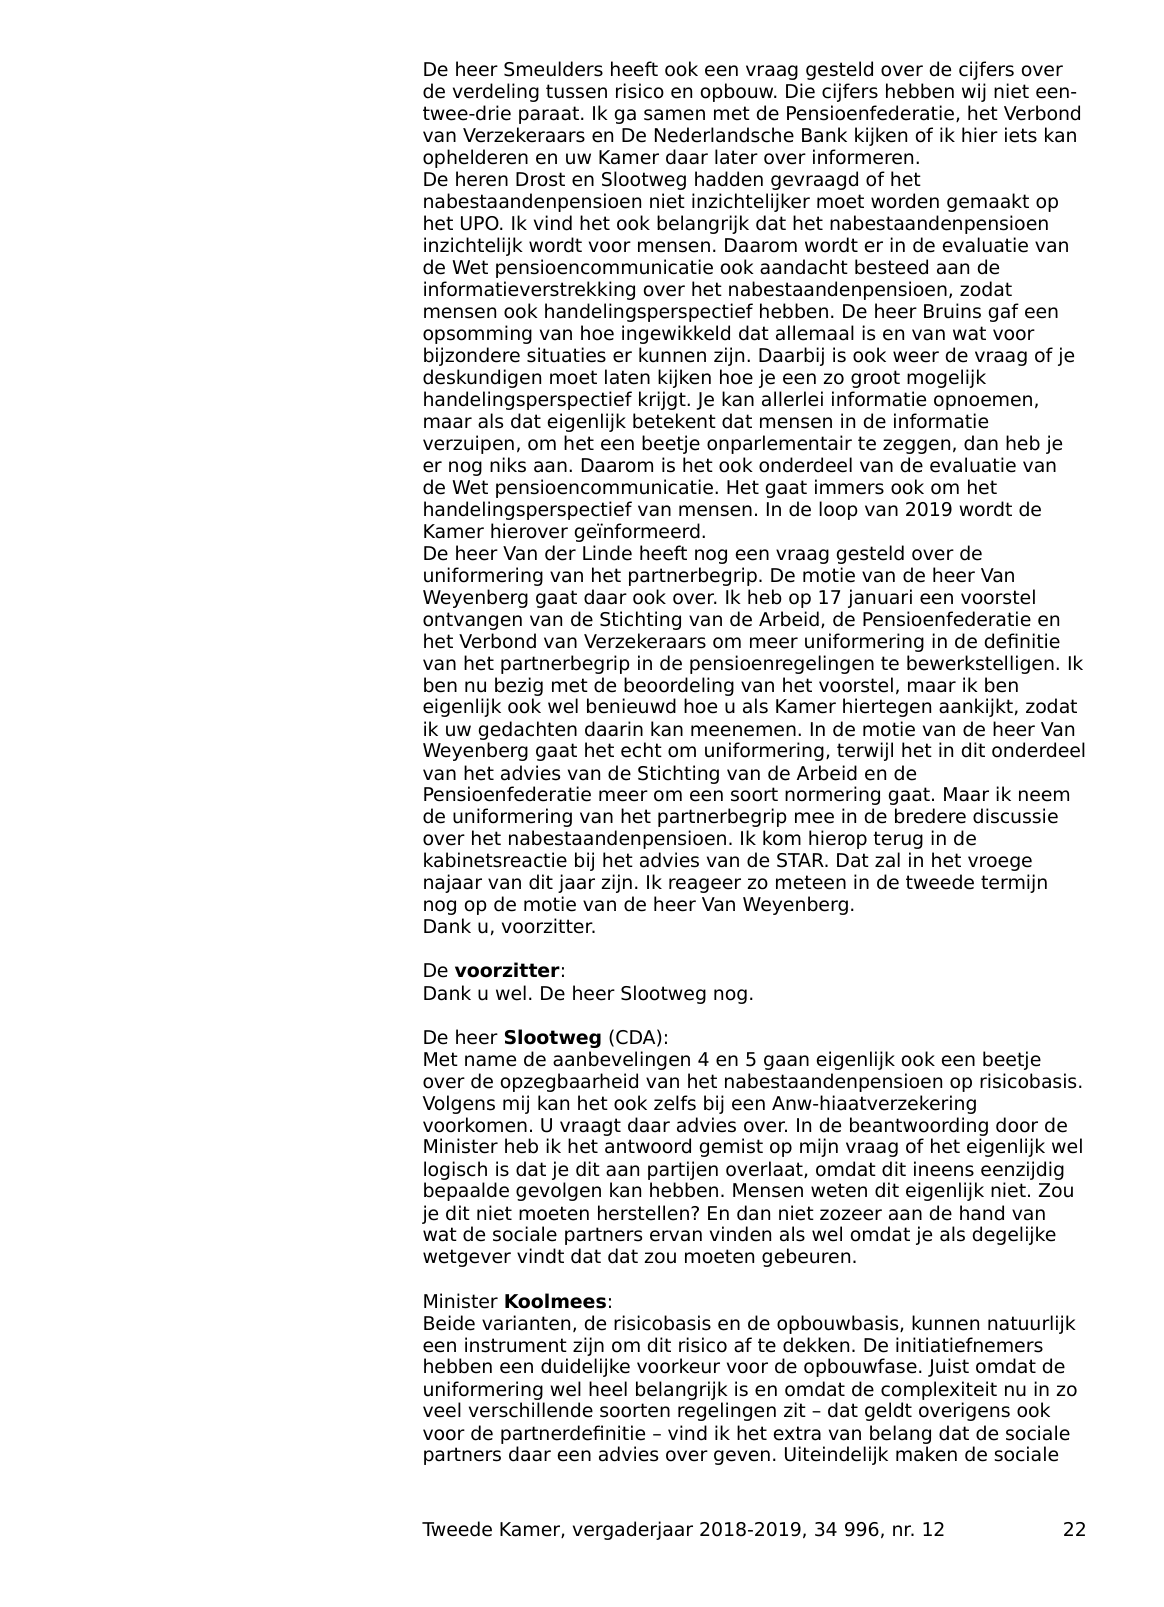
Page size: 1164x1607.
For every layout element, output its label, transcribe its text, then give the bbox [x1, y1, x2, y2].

text Dank u wel. De heer Slootweg nog. [422, 982, 1087, 1004]
text Met name de aanbevelingen 4 en 5 gaan eigenlijk ook een beetje over de opzegbaarheid van het nabestaandenpensioen op risicobasis. Volgens mij kan het ook zelfs bij een Anw-hiaatverzekering voorkomen. U vraagt daar advies over. In de beantwoording door de Minister heb ik het antwoord gemist op mijn vraag of het eigenlijk wel logisch is dat je dit aan partijen overlaat, omdat dit ineens eenzijdig bepaalde gevolgen kan hebben. Mensen weten dit eigenlijk niet. Zou je dit niet moeten herstellen? En dan niet zozeer aan de hand van wat de sociale partners ervan vinden als wel omdat je als degelijke wetgever vindt dat dat zou moeten gebeuren. [422, 1048, 1087, 1268]
text Minister Koolmees: [422, 1291, 1087, 1312]
text Dank u, voorzitter. [422, 916, 1087, 938]
text De heer Slootweg (CDA): [422, 1027, 1087, 1048]
text De heren Drost en Slootweg hadden gevraagd of het nabestaandenpensioen niet inzichtelijker moet worden gemaakt op het UPO. Ik vind het ook belangrijk dat het nabestaandenpensioen inzichtelijk wordt voor mensen. Daarom wordt er in de evaluatie van de Wet pensioencommunicatie ook aandacht besteed aan de informatieverstrekking over het nabestaandenpensioen, zodat mensen ook handelingsperspectief hebben. De heer Bruins gaf een opsomming van hoe ingewikkeld dat allemaal is en van wat voor bijzondere situaties er kunnen zijn. Daarbij is ook weer de vraag of je deskundigen moet laten kijken hoe je een zo groot mogelijk handelingsperspectief krijgt. Je kan allerlei informatie opnoemen, maar als dat eigenlijk betekent dat mensen in de informatie verzuipen, om het een beetje onparlementair te zeggen, dan heb je er nog niks aan. Daarom is het ook onderdeel van de evaluatie van de Wet pensioencommunicatie. Het gaat immers ook om het handelingsperspectief van mensen. In de loop van 2019 wordt de Kamer hierover geïnformeerd. [422, 169, 1087, 543]
text De heer Van der Linde heeft nog een vraag gesteld over de uniformering van het partnerbegrip. De motie van de heer Van Weyenberg gaat daar ook over. Ik heb op 17 januari een voorstel ontvangen van de Stichting van de Arbeid, de Pensioenfederatie en het Verbond van Verzekeraars om meer uniformering in de definitie van het partnerbegrip in de pensioenregelingen te bewerkstelligen. Ik ben nu bezig met de beoordeling van het voorstel, maar ik ben eigenlijk ook wel benieuwd hoe u als Kamer hiertegen aankijkt, zodat ik uw gedachten daarin kan meenemen. In de motie van de heer Van Weyenberg gaat het echt om uniformering, terwijl het in dit onderdeel van het advies van de Stichting van de Arbeid en de Pensioenfederatie meer om een soort normering gaat. Maar ik neem de uniformering van het partnerbegrip mee in de bredere discussie over het nabestaandenpensioen. Ik kom hierop terug in de kabinetsreactie bij het advies van de STAR. Dat zal in het vroege najaar van dit jaar zijn. Ik reageer zo meteen in de tweede termijn nog op de motie van de heer Van Weyenberg. [422, 543, 1087, 916]
text Beide varianten, de risicobasis en de opbouwbasis, kunnen natuurlijk een instrument zijn om dit risico af te dekken. De initiatiefnemers hebben een duidelijke voorkeur voor de opbouwfase. Juist omdat de uniformering wel heel belangrijk is en omdat de complexiteit nu in zo veel verschillende soorten regelingen zit – dat geldt overigens ook voor de partnerdefinitie – vind ik het extra van belang dat de sociale partners daar een advies over geven. Uiteindelijk maken de sociale [422, 1312, 1087, 1466]
text De voorzitter: [422, 960, 1087, 982]
text De heer Smeulders heeft ook een vraag gesteld over de cijfers over de verdeling tussen risico en opbouw. Die cijfers hebben wij niet een-twee-drie paraat. Ik ga samen met de Pensioenfederatie, het Verbond van Verzekeraars en De Nederlandsche Bank kijken of ik hier iets kan ophelderen en uw Kamer daar later over informeren. [422, 59, 1087, 169]
